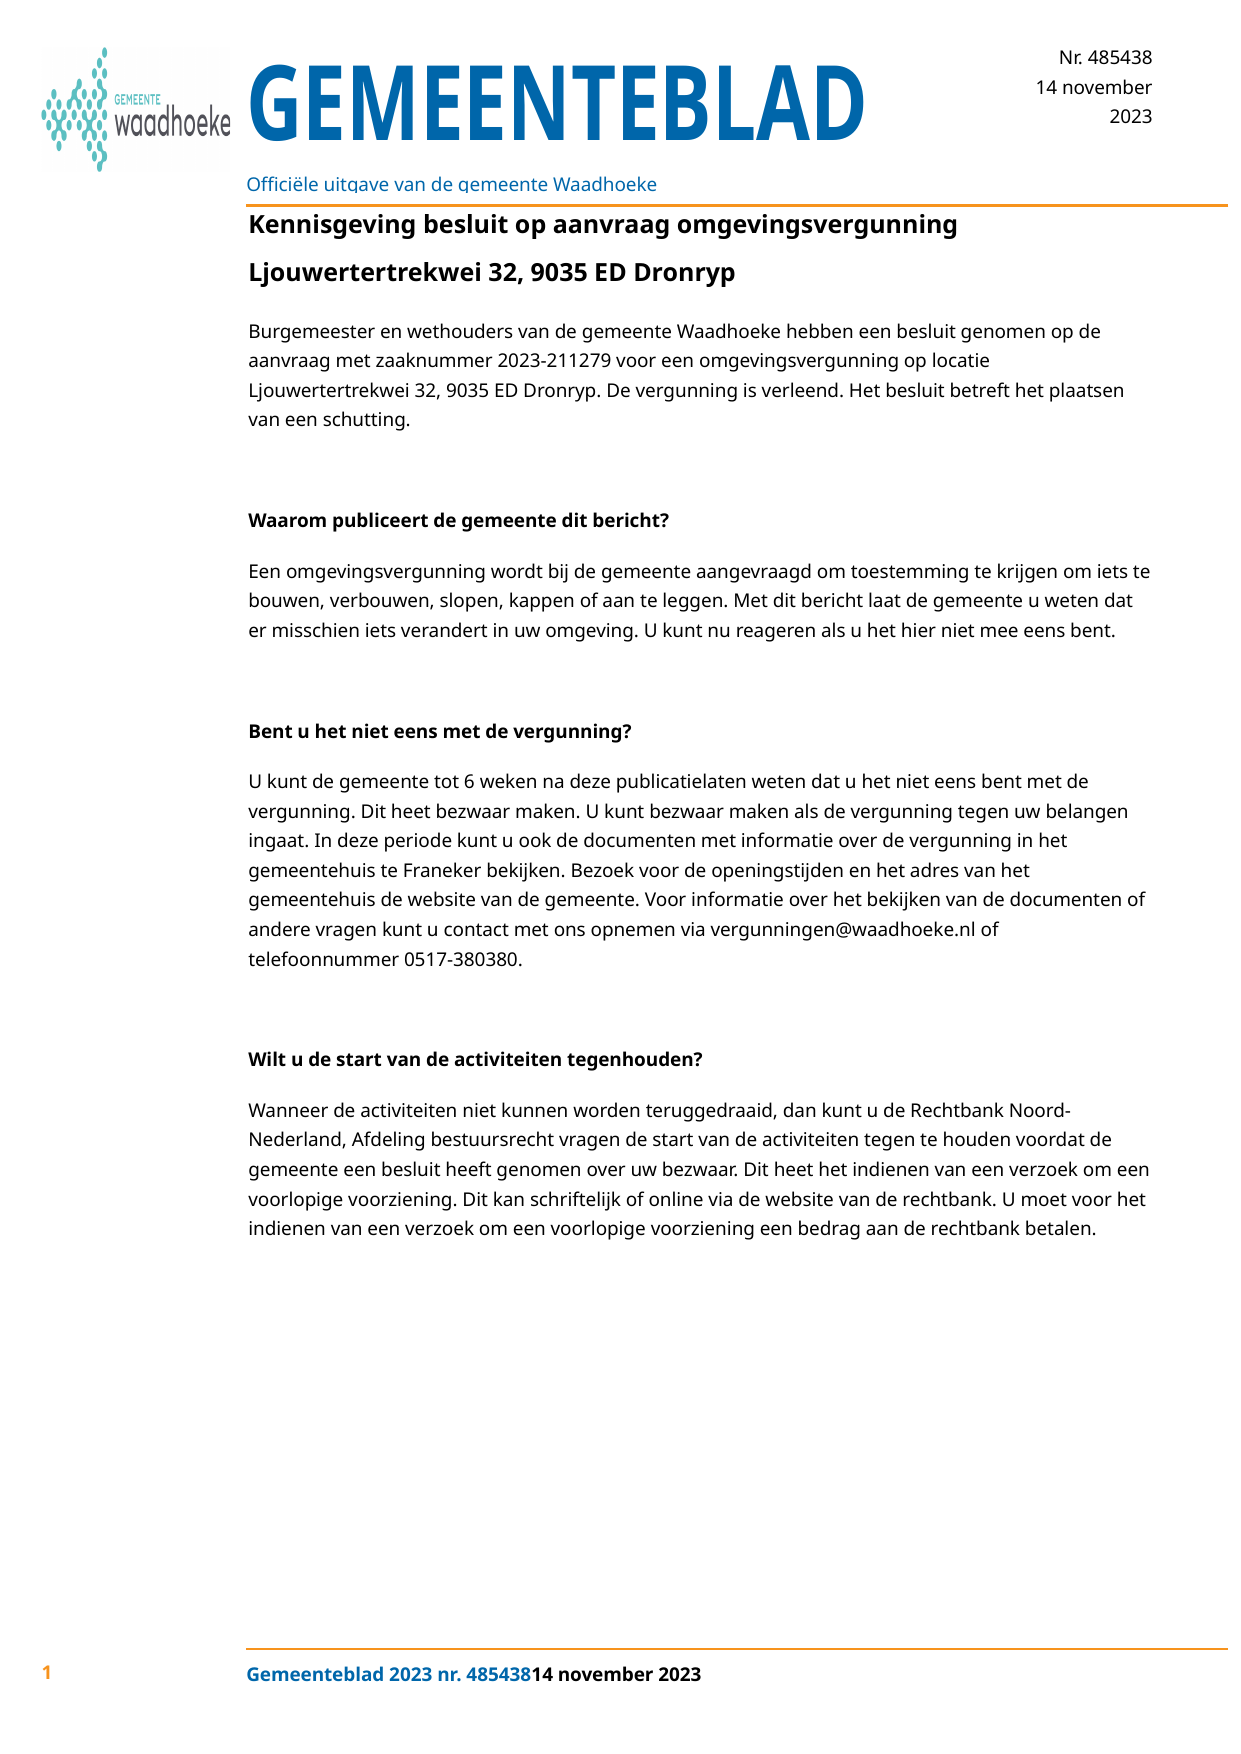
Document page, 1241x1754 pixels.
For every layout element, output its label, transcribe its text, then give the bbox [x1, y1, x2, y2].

text Wilt u de start van de activiteiten tegenhouden? [248, 1047, 1152, 1072]
text U kunt de gemeente tot 6 weken na deze publicatielaten weten dat u het niet eens bent met de vergunning. Dit heet bezwaar maken. U kunt bezwaar maken als de vergunning tegen uw belangen ingaat. In deze periode kunt u ook de documenten met informatie over de vergunning in het gemeentehuis te Franeker bekijken. Bezoek voor de openingstijden en het adres van het gemeentehuis de website van de gemeente. Voor informatie over het bekijken van de documenten of andere vragen kunt u contact met ons opnemen via vergunningen@waadhoeke.nl of telefoonnummer 0517-380380. [248, 768, 1152, 972]
text Burgemeester en wethouders van de gemeente Waadhoeke hebben een besluit genomen op de aanvraag met zaaknummer 2023-211279 voor een omgevingsvergunning op locatie Ljouwertertrekwei 32, 9035 ED Dronryp. De vergunning is verleend. Het besluit betreft het plaatsen van een schutting. [248, 318, 1152, 432]
text Een omgevingsvergunning wordt bij de gemeente aangevraagd om toestemming te krijgen om iets te bouwen, verbouwen, slopen, kappen of aan te leggen. Met dit bericht laat de gemeente u weten dat er misschien iets verandert in uw omgeving. U kunt nu reageren als u het hier niet mee eens bent. [248, 558, 1152, 643]
text Waarom publiceert de gemeente dit bericht? [248, 507, 1152, 533]
text Wanneer de activiteiten niet kunnen worden teruggedraaid, dan kunt u de Rechtbank Noord-Nederland, Afdeling bestuursrecht vragen de start van de activiteiten tegen te houden voordat de gemeente een besluit heeft genomen over uw bezwaar. Dit heet het indienen van een verzoek om een voorlopige voorziening. Dit kan schriftelijk of online via de website van de rechtbank. U moet voor het indienen van een verzoek om een voorlopige voorziening een bedrag aan de rechtbank betalen. [248, 1097, 1152, 1241]
picture [41, 47, 231, 172]
text Bent u het niet eens met de vergunning? [248, 718, 1152, 744]
text Kennisgeving besluit op aanvraag omgevingsvergunning Ljouwertertrekwei 32, 9035 ED Dronryp [248, 207, 1152, 288]
